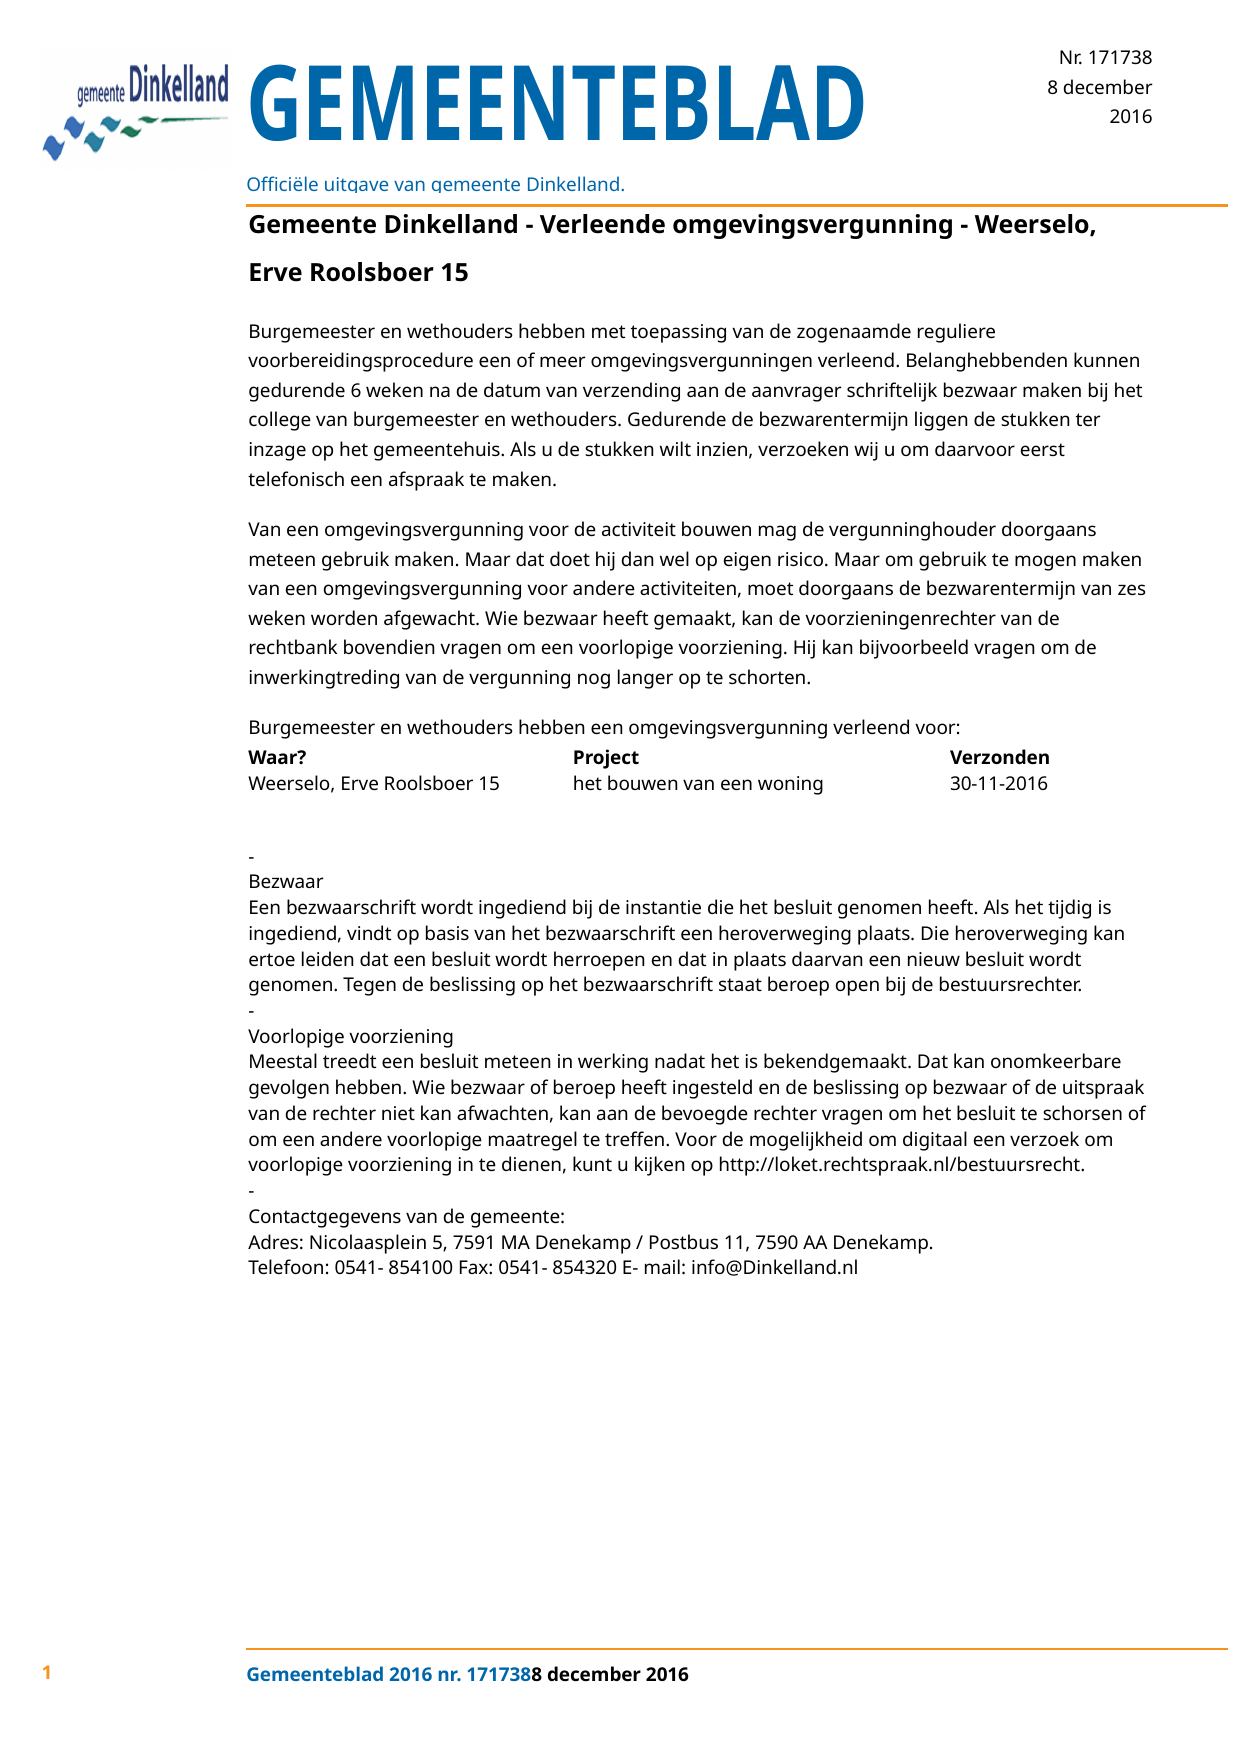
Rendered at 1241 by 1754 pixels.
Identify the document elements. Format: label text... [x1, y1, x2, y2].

text - [248, 997, 1152, 1023]
table_header Waar? [248, 744, 573, 770]
table_cell het bouwen van een woning [573, 770, 950, 796]
table_header Project [573, 744, 950, 770]
text Van een omgevingsvergunning voor de activiteit bouwen mag de vergunninghouder doorgaans meteen gebruik maken. Maar dat doet hij dan wel op eigen risico. Maar om gebruik te mogen maken van een omgevingsvergunning voor andere activiteiten, moet doorgaans de bezwarentermijn van zes weken worden afgewacht. Wie bezwaar heeft gemaakt, kan de voorzieningenrechter van de rechtbank bovendien vragen om een voorlopige voorziening. Hij kan bijvoorbeeld vragen om de inwerkingtreding van de vergunning nog langer op te schorten. [248, 516, 1152, 690]
text - [248, 1177, 1152, 1203]
text Telefoon: 0541- 854100 Fax: 0541- 854320 E- mail: info@Dinkelland.nl [248, 1254, 1152, 1280]
text Burgemeester en wethouders hebben een omgevingsvergunning verleend voor: [248, 714, 1152, 740]
text Meestal treedt een besluit meteen in werking nadat het is bekendgemaakt. Dat kan onomkeerbare gevolgen hebben. Wie bezwaar of beroep heeft ingesteld en de beslissing op bezwaar of de uitspraak van de rechter niet kan afwachten, kan aan de bevoegde rechter vragen om het besluit te schorsen of om een andere voorlopige maatregel te treffen. Voor de mogelijkheid om digitaal een verzoek om voorlopige voorziening in te dienen, kunt u kijken op http://loket.rechtspraak.nl/bestuursrecht. [248, 1049, 1152, 1177]
table_header Verzonden [950, 744, 1152, 770]
table_cell 30-11-2016 [950, 770, 1152, 796]
text Voorlopige voorziening [248, 1023, 1152, 1049]
text Adres: Nicolaasplein 5, 7591 MA Denekamp / Postbus 11, 7590 AA Denekamp. [248, 1229, 1152, 1254]
text Bezwaar [248, 869, 1152, 894]
text - [248, 843, 1152, 869]
text Een bezwaarschrift wordt ingediend bij de instantie die het besluit genomen heeft. Als het tijdig is ingediend, vindt op basis van het bezwaarschrift een heroverweging plaats. Die heroverweging kan ertoe leiden dat een besluit wordt herroepen en dat in plaats daarvan een nieuw besluit wordt genomen. Tegen de beslissing op het bezwaarschrift staat beroep open bij de bestuursrechter. [248, 894, 1152, 997]
text Gemeente Dinkelland - Verleende omgevingsvergunning - Weerselo, Erve Roolsboer 15 [248, 207, 1152, 288]
text Contactgegevens van de gemeente: [248, 1203, 1152, 1229]
text Burgemeester en wethouders hebben met toepassing van de zogenaamde reguliere voorbereidingsprocedure een of meer omgevingsvergunningen verleend. Belanghebbenden kunnen gedurende 6 weken na de datum van verzending aan de aanvrager schriftelijk bezwaar maken bij het college van burgemeester en wethouders. Gedurende de bezwarentermijn liggen de stukken ter inzage op het gemeentehuis. Als u de stukken wilt inzien, verzoeken wij u om daarvoor eerst telefonisch een afspraak te maken. [248, 318, 1152, 492]
picture [41, 47, 231, 172]
table_cell Weerselo, Erve Roolsboer 15 [248, 770, 573, 796]
